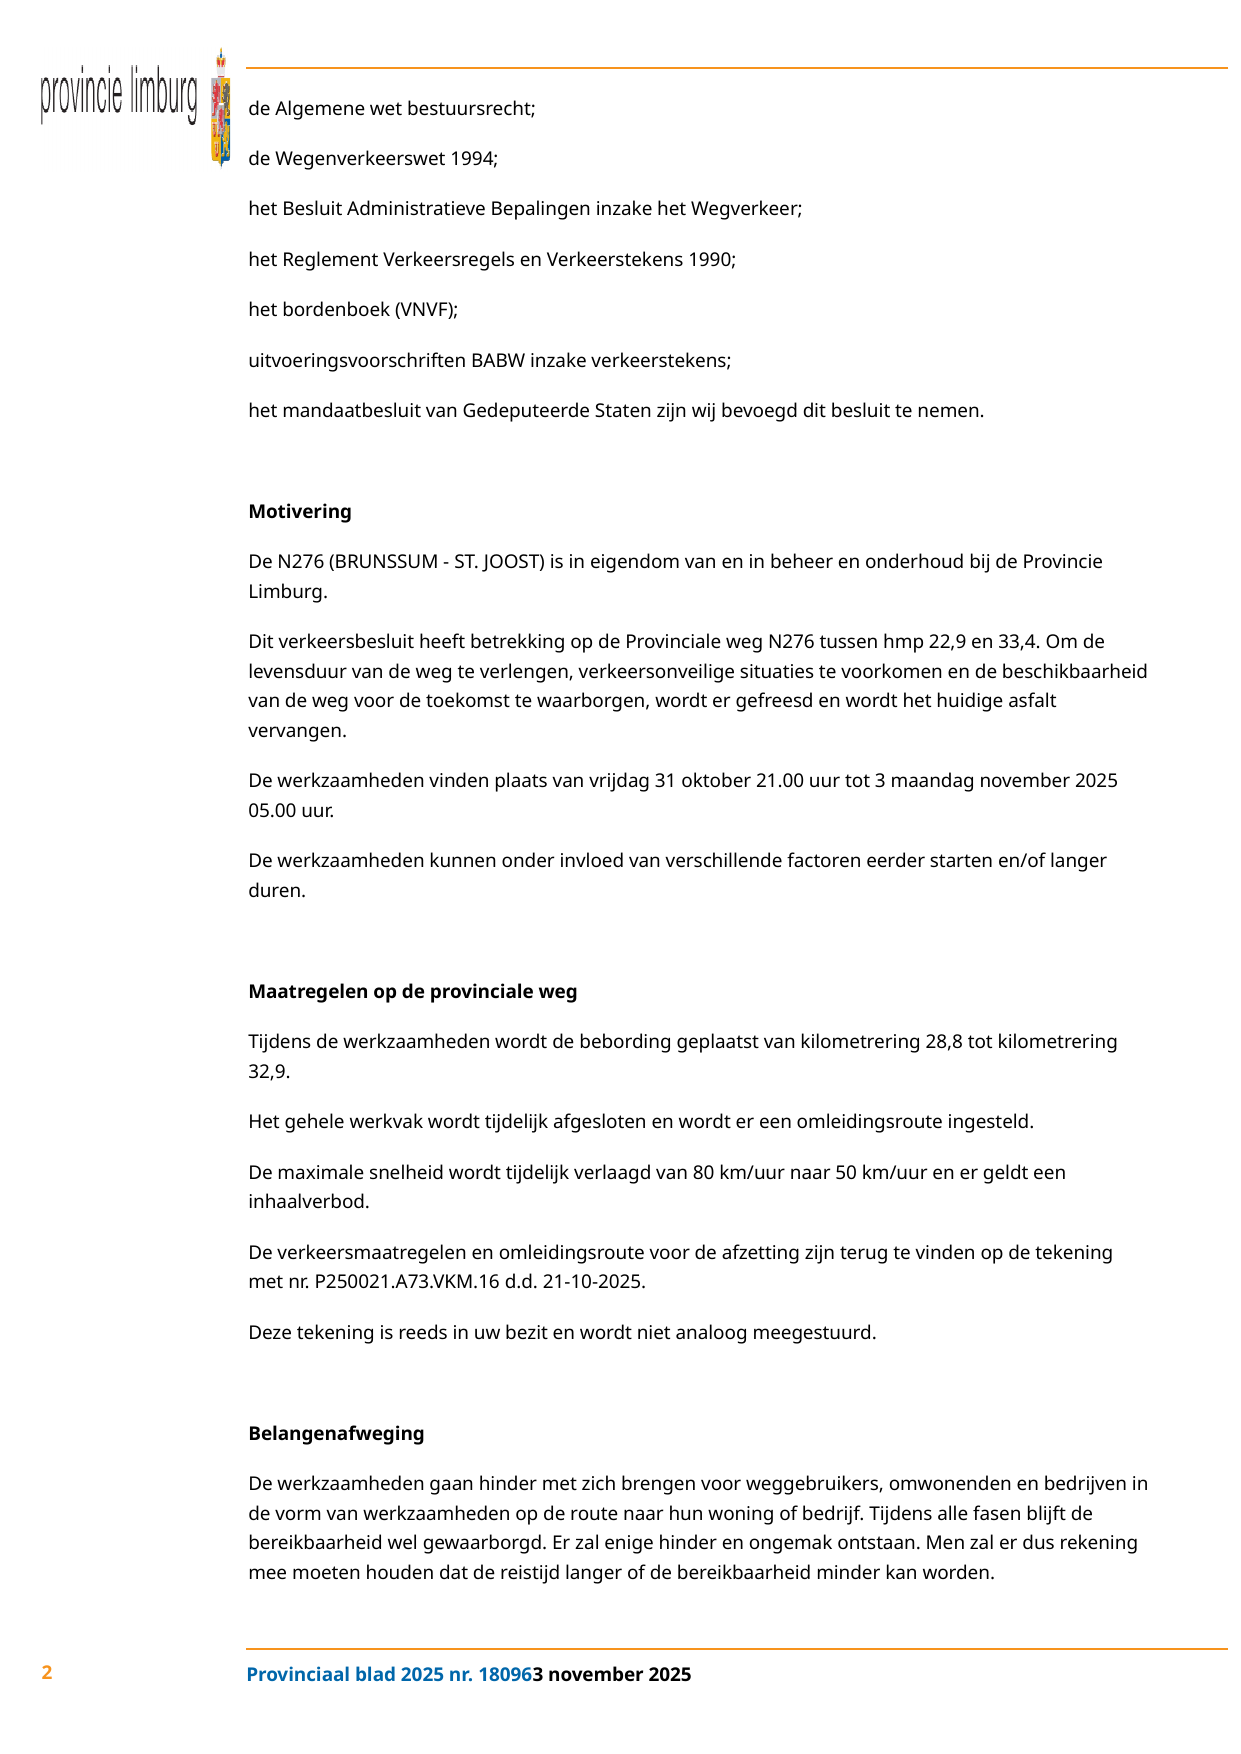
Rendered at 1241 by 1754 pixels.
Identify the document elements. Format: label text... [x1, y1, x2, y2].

text uitvoeringsvoorschriften BABW inzake verkeerstekens; [248, 347, 1152, 373]
text De maximale snelheid wordt tijdelijk verlaagd van 80 km/uur naar 50 km/uur en er geldt een inhaalverbod. [248, 1159, 1152, 1214]
text Deze tekening is reeds in uw bezit en wordt niet analoog meegestuurd. [248, 1319, 1152, 1345]
text de Algemene wet bestuursrecht; [248, 95, 1152, 121]
text De werkzaamheden vinden plaats van vrijdag 31 oktober 21.00 uur tot 3 maandag november 2025 05.00 uur. [248, 768, 1152, 823]
text het Besluit Administratieve Bepalingen inzake het Wegverkeer; [248, 196, 1152, 221]
text het mandaatbesluit van Gedeputeerde Staten zijn wij bevoegd dit besluit te nemen. [248, 397, 1152, 423]
text Motivering [248, 498, 1152, 524]
text De werkzaamheden gaan hinder met zich brengen voor weggebruikers, omwonenden en bedrijven in de vorm van werkzaamheden op de route naar hun woning of bedrijf. Tijdens alle fasen blijft de bereikbaarheid wel gewaarborgd. Er zal enige hinder en ongemak ontstaan. Men zal er dus rekening mee moeten houden dat de reistijd langer of de bereikbaarheid minder kan worden. [248, 1470, 1152, 1585]
text De N276 (BRUNSSUM - ST. JOOST) is in eigendom van en in beheer en onderhoud bij de Provincie Limburg. [248, 548, 1152, 604]
text De werkzaamheden kunnen onder invloed van verschillende factoren eerder starten en/of langer duren. [248, 848, 1152, 903]
text het bordenboek (VNVF); [248, 296, 1152, 322]
text Het gehele werkvak wordt tijdelijk afgesloten en wordt er een omleidingsroute ingesteld. [248, 1108, 1152, 1134]
text Belangenafweging [248, 1420, 1152, 1446]
text het Reglement Verkeersregels en Verkeerstekens 1990; [248, 246, 1152, 272]
text de Wegenverkeerswet 1994; [248, 145, 1152, 171]
text Dit verkeersbesluit heeft betrekking op de Provinciale weg N276 tussen hmp 22,9 en 33,4. Om de levensduur van de weg te verlengen, verkeersonveilige situaties te voorkomen en de beschikbaarheid van de weg voor de toekomst te waarborgen, wordt er gefreesd en wordt het huidige asfalt vervangen. [248, 628, 1152, 743]
text De verkeersmaatregelen en omleidingsroute voor de afzetting zijn terug te vinden op de tekening met nr. P250021.A73.VKM.16 d.d. 21-10-2025. [248, 1239, 1152, 1294]
picture [41, 47, 231, 172]
text Maatregelen op de provinciale weg [248, 978, 1152, 1004]
text Tijdens de werkzaamheden wordt de bebording geplaatst van kilometrering 28,8 tot kilometrering 32,9. [248, 1028, 1152, 1084]
